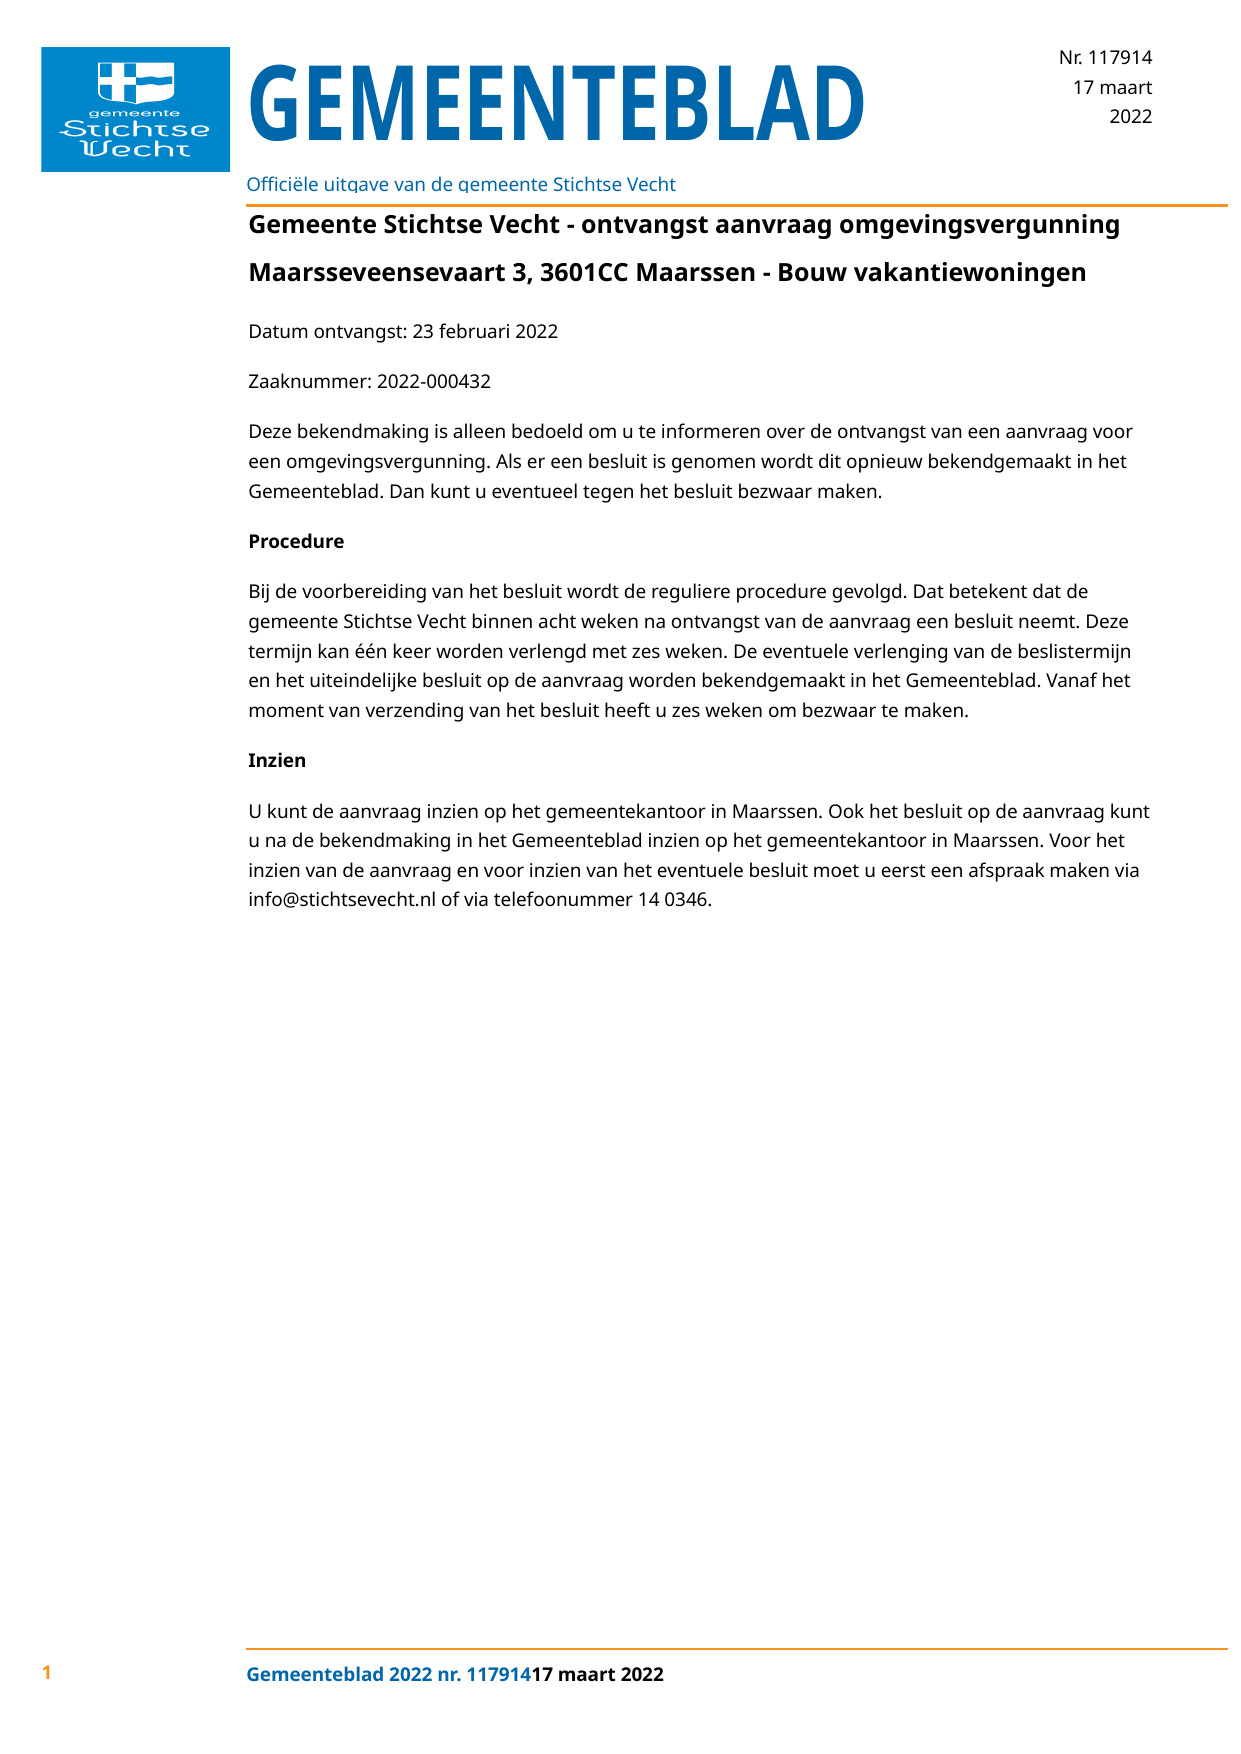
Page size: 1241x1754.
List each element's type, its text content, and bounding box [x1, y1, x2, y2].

text Zaaknummer: 2022-000432 [248, 368, 1152, 394]
picture [137, 63, 174, 103]
picture [99, 63, 135, 101]
text Datum ontvangst: 23 februari 2022 [248, 318, 1152, 344]
text Gemeente Stichtse Vecht - ontvangst aanvraag omgevingsvergunning Maarsseveensevaart 3, 3601CC Maarssen - Bouw vakantiewoningen [248, 207, 1152, 288]
text Bij de voorbereiding van het besluit wordt de reguliere procedure gevolgd. Dat betekent dat de gemeente Stichtse Vecht binnen acht weken na ontvangst van de aanvraag een besluit neemt. Deze termijn kan één keer worden verlengd met zes weken. De eventuele verlenging van de beslistermijn en het uiteindelijke besluit op de aanvraag worden bekendgemaakt in het Gemeenteblad. Vanaf het moment van verzending van het besluit heeft u zes weken om bezwaar te maken. [248, 579, 1152, 723]
text Procedure [248, 528, 1152, 554]
text Inzien [248, 747, 1152, 773]
text Deze bekendmaking is alleen bedoeld om u te informeren over de ontvangst van een aanvraag voor een omgevingsvergunning. Als er een besluit is genomen wordt dit opnieuw bekendgemaakt in het Gemeenteblad. Dan kunt u eventueel tegen het besluit bezwaar maken. [248, 419, 1152, 504]
text U kunt de aanvraag inzien op het gemeentekantoor in Maarssen. Ook het besluit op de aanvraag kunt u na de bekendmaking in het Gemeenteblad inzien op het gemeentekantoor in Maarssen. Voor het inzien van de aanvraag en voor inzien van het eventuele besluit moet u eerst een afspraak maken via info@stichtsevecht.nl of via telefoonummer 14 0346. [248, 798, 1152, 912]
